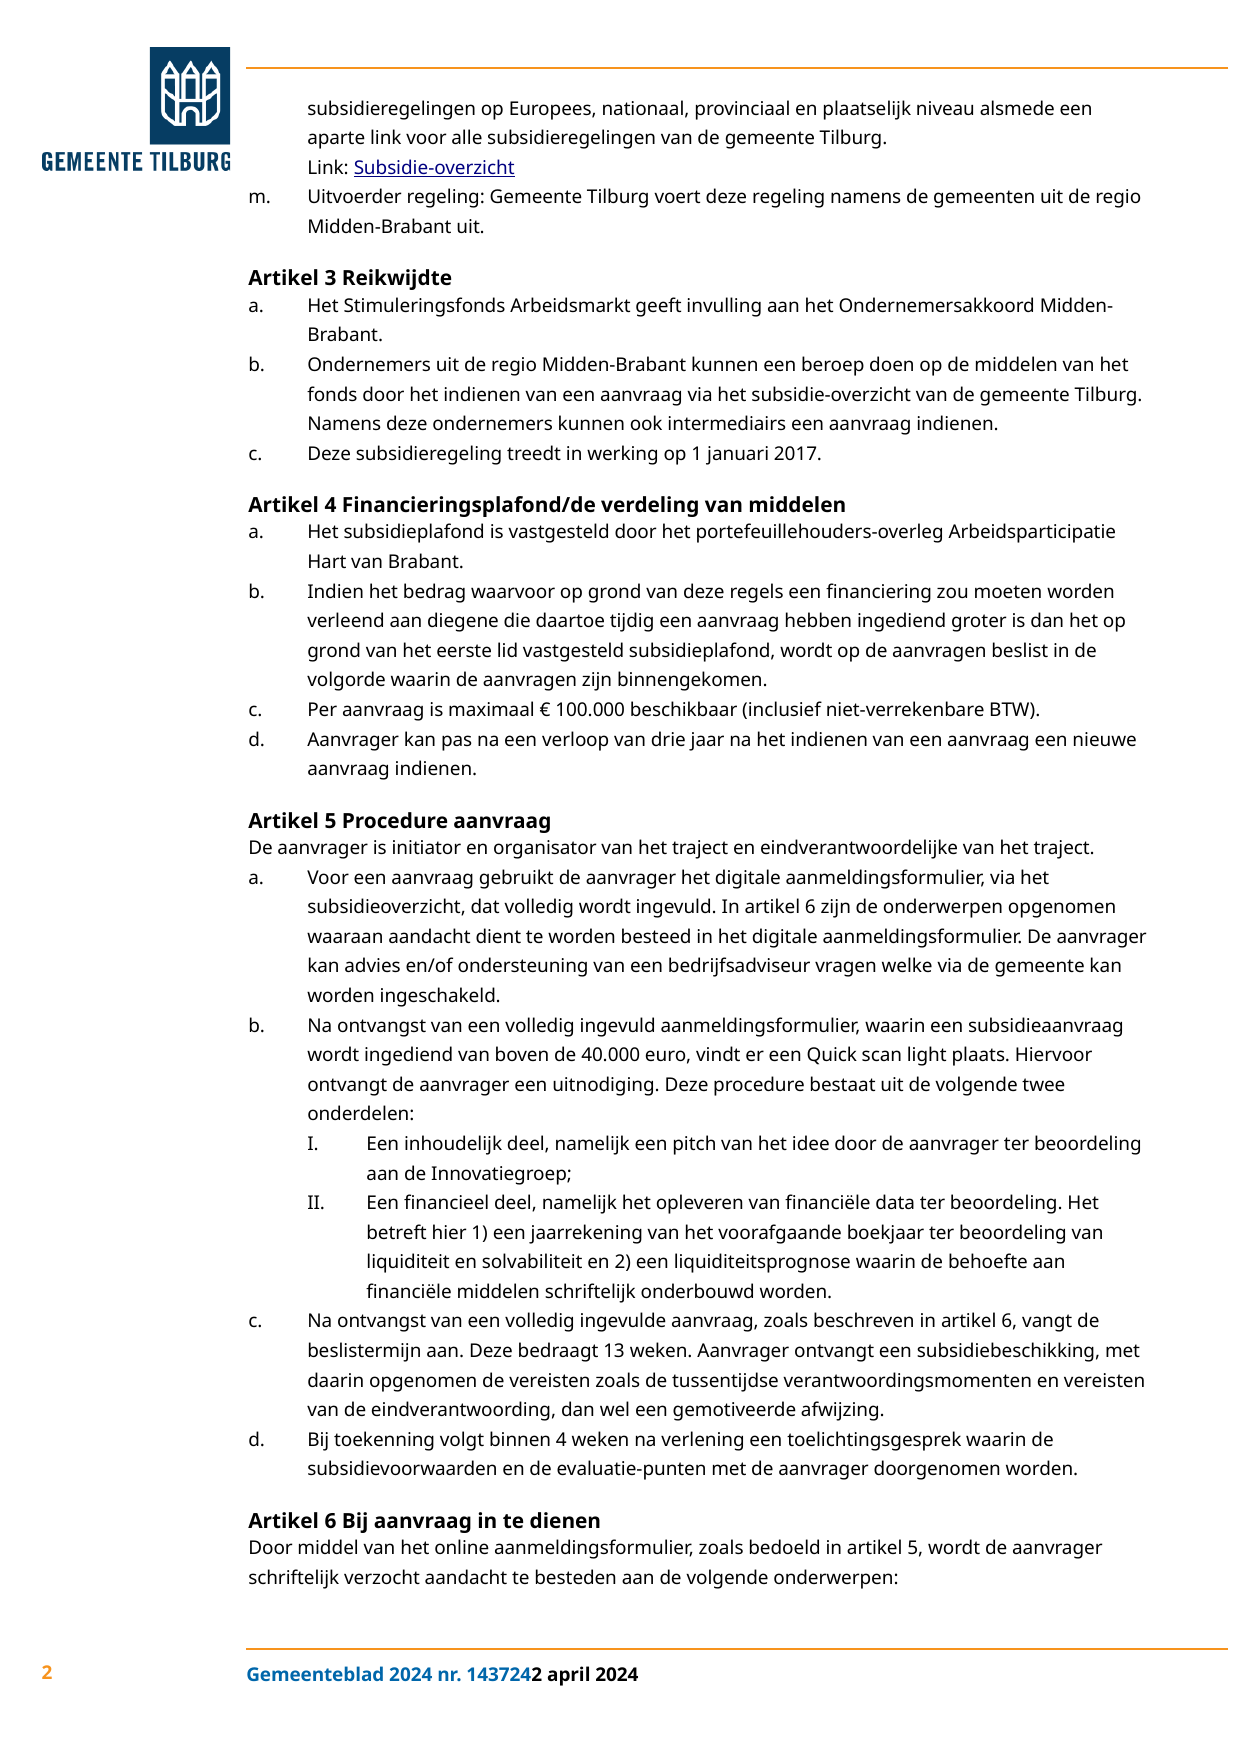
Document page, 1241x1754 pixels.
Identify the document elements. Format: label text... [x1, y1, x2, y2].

list Ondernemers uit de regio Midden-Brabant kunnen een beroep doen op de middelen van het fonds door het indienen van een aanvraag via het subsidie-overzicht van de gemeente Tilburg. Namens deze ondernemers kunnen ook intermediairs een aanvraag indienen. [248, 351, 1152, 436]
list Na ontvangst van een volledig ingevuld aanmeldingsformulier, waarin een subsidieaanvraag wordt ingediend van boven de 40.000 euro, vindt er een Quick scan light plaats. Hiervoor ontvangt de aanvrager een uitnodiging. Deze procedure bestaat uit de volgende twee onderdelen: [248, 1012, 1152, 1126]
text Artikel 6 Bij aanvraag in te dienen [248, 1506, 1152, 1534]
list subsidieregelingen op Europees, nationaal, provinciaal en plaatselijk niveau alsmede een aparte link voor alle subsidieregelingen van de gemeente Tilburg. [248, 95, 1152, 150]
list Een inhoudelijk deel, namelijk een pitch van het idee door de aanvrager ter beoordeling aan de Innovatiegroep; [307, 1130, 1152, 1185]
text Door middel van het online aanmeldingsformulier, zoals bedoeld in artikel 5, wordt de aanvrager schriftelijk verzocht aandacht te besteden aan de volgende onderwerpen: [248, 1534, 1152, 1590]
text Artikel 5 Procedure aanvraag [248, 806, 1152, 834]
list Het Stimuleringsfonds Arbeidsmarkt geeft invulling aan het Ondernemersakkoord Midden-Brabant. [248, 292, 1152, 347]
list Link: Subsidie-overzicht [248, 154, 1152, 180]
list Na ontvangst van een volledig ingevulde aanvraag, zoals beschreven in artikel 6, vangt de beslistermijn aan. Deze bedraagt 13 weken. Aanvrager ontvangt een subsidiebeschikking, met daarin opgenomen de vereisten zoals de tussentijdse verantwoordingsmomenten en vereisten van de eindverantwoording, dan wel een gemotiveerde afwijzing. [248, 1308, 1152, 1422]
list Uitvoerder regeling: Gemeente Tilburg voert deze regeling namens de gemeenten uit de regio Midden-Brabant uit. [248, 183, 1152, 239]
list Indien het bedrag waarvoor op grond van deze regels een financiering zou moeten worden verleend aan diegene die daartoe tijdig een aanvraag hebben ingediend groter is dan het op grond van het eerste lid vastgesteld subsidieplafond, wordt op de aanvragen beslist in de volgorde waarin de aanvragen zijn binnengekomen. [248, 578, 1152, 692]
list Voor een aanvraag gebruikt de aanvrager het digitale aanmeldingsformulier, via het subsidieoverzicht, dat volledig wordt ingevuld. In artikel 6 zijn de onderwerpen opgenomen waaraan aandacht dient te worden besteed in het digitale aanmeldingsformulier. De aanvrager kan advies en/of ondersteuning van een bedrijfsadviseur vragen welke via de gemeente kan worden ingeschakeld. [248, 864, 1152, 1008]
text De aanvrager is initiator en organisator van het traject en eindverantwoordelijke van het traject. [248, 834, 1152, 860]
list Deze subsidieregeling treedt in werking op 1 januari 2017. [248, 440, 1152, 466]
list Het subsidieplafond is vastgesteld door het portefeuillehouders-overleg Arbeidsparticipatie Hart van Brabant. [248, 519, 1152, 574]
list Per aanvraag is maximaal € 100.000 beschikbaar (inclusief niet-verrekenbare BTW). [248, 696, 1152, 722]
text Artikel 4 Financieringsplafond/de verdeling van middelen [248, 490, 1152, 519]
text Artikel 3 Reikwijdte [248, 263, 1152, 292]
list Bij toekenning volgt binnen 4 weken na verlening een toelichtingsgesprek waarin de subsidievoorwaarden en de evaluatie-punten met de aanvrager doorgenomen worden. [248, 1426, 1152, 1481]
list Een financieel deel, namelijk het opleveren van financiële data ter beoordeling. Het betreft hier 1) een jaarrekening van het voorafgaande boekjaar ter beoordeling van liquiditeit en solvabiliteit en 2) een liquiditeitsprognose waarin de behoefte aan financiële middelen schriftelijk onderbouwd worden. [307, 1189, 1152, 1304]
list Aanvrager kan pas na een verloop van drie jaar na het indienen van een aanvraag een nieuwe aanvraag indienen. [248, 726, 1152, 781]
picture [41, 47, 231, 172]
